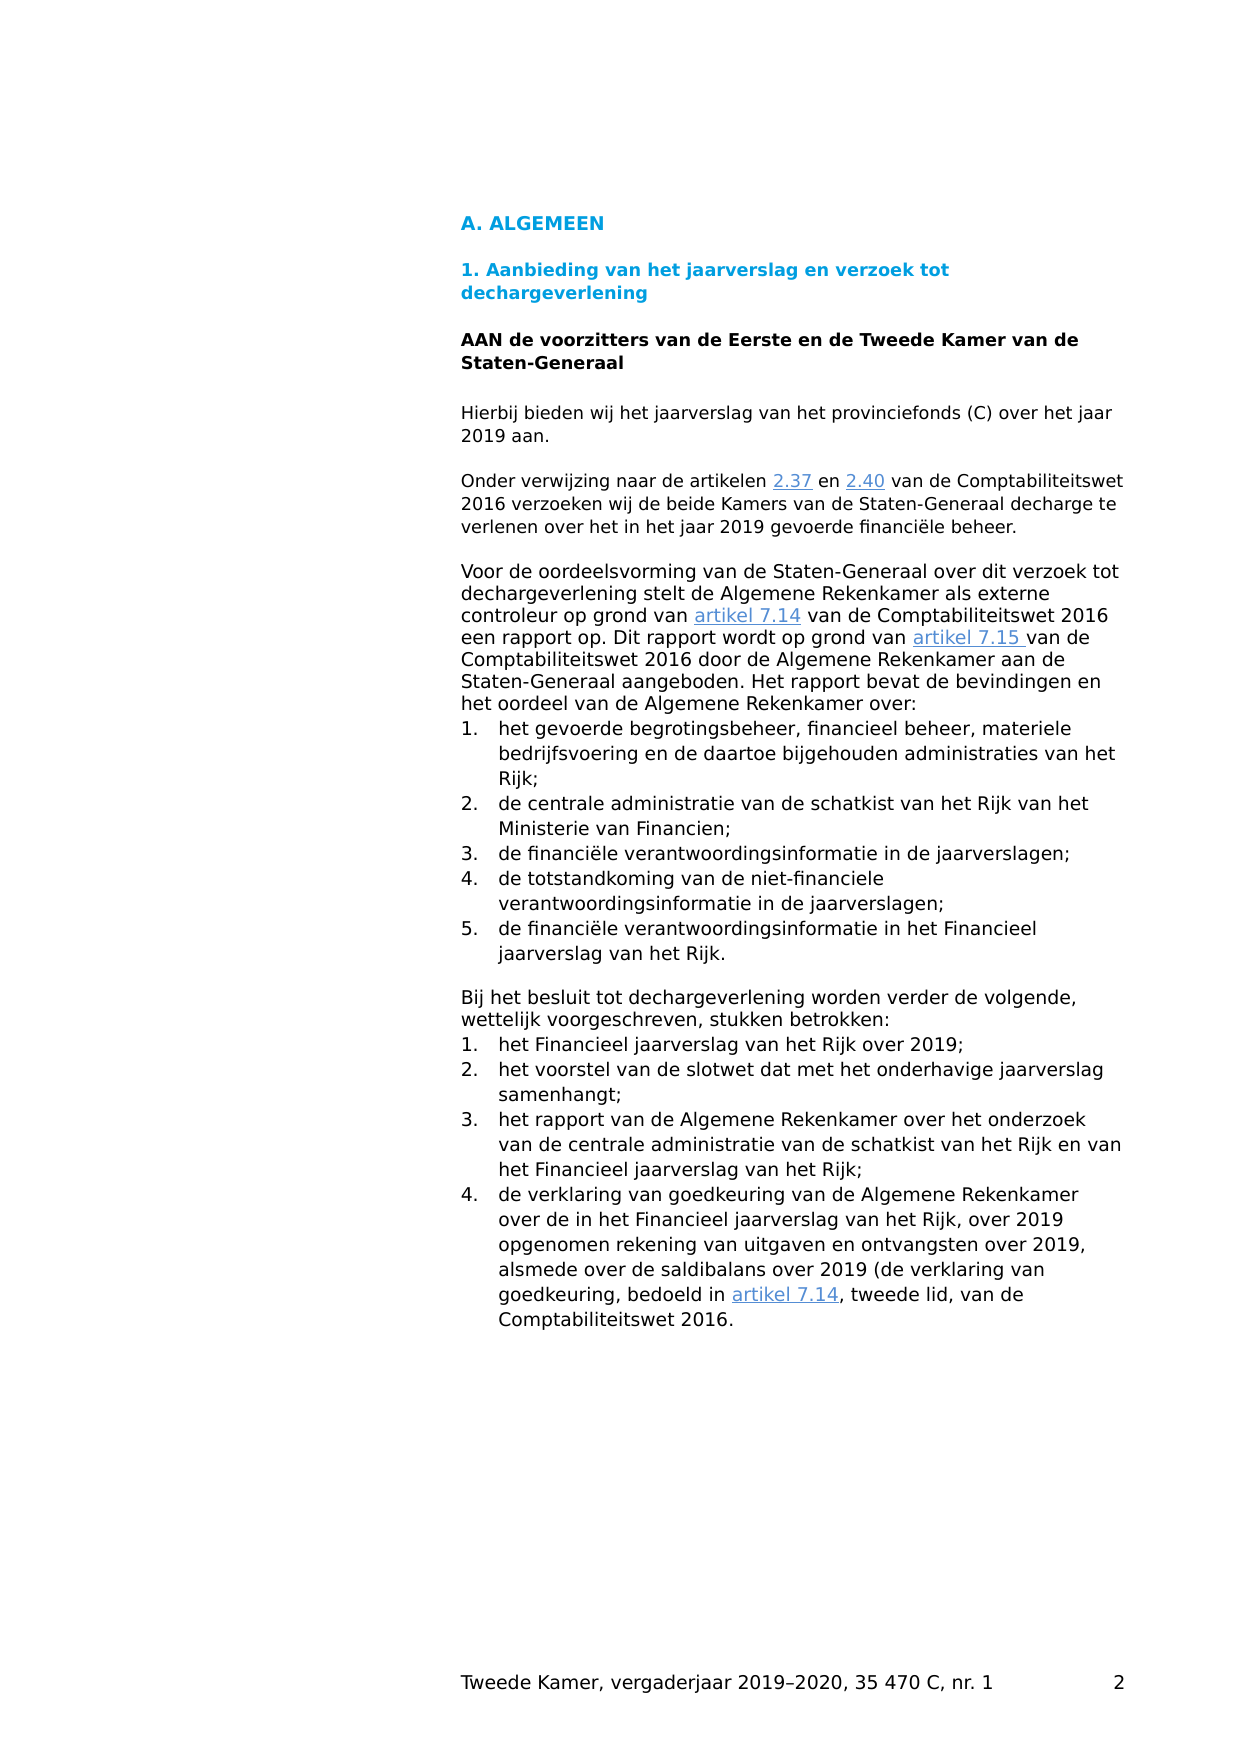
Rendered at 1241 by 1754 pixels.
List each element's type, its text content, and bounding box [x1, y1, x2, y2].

list de verklaring van goedkeuring van de Algemene Rekenkamer over de in het Financieel jaarverslag van het Rijk, over 2019 opgenomen rekening van uitgaven en ontvangsten over 2019, alsmede over de saldibalans over 2019 (de verklaring van goedkeuring, bedoeld in artikel 7.14, tweede lid, van de Comptabiliteitswet 2016. [461, 1181, 1125, 1331]
list het rapport van de Algemene Rekenkamer over het onderzoek van de centrale administratie van de schatkist van het Rijk en van het Financieel jaarverslag van het Rijk; [461, 1106, 1125, 1181]
title A. Algemeen [461, 213, 1125, 235]
list de financiële verantwoordingsinformatie in het Financieel jaarverslag van het Rijk. [461, 915, 1125, 965]
list de totstandkoming van de niet-financiele verantwoordingsinformatie in de jaarverslagen; [461, 865, 1125, 915]
list het voorstel van de slotwet dat met het onderhavige jaarverslag samenhangt; [461, 1056, 1125, 1106]
list de centrale administratie van de schatkist van het Rijk van het Ministerie van Financien; [461, 790, 1125, 840]
title 1. Aanbieding van het jaarverslag en verzoek tot dechargeverlening [461, 258, 1125, 304]
list het gevoerde begrotingsbeheer, financieel beheer, materiele bedrijfsvoering en de daartoe bijgehouden administraties van het Rijk; [461, 715, 1125, 790]
text Hierbij bieden wij het jaarverslag van het provinciefonds (C) over het jaar 2019 aan. [461, 401, 1125, 447]
text AAN de voorzitters van de Eerste en de Tweede Kamer van de Staten-Generaal [461, 328, 1125, 374]
text Onder verwijzing naar de artikelen 2.37 en 2.40 van de Comptabiliteitswet 2016 verzoeken wij de beide Kamers van de Staten-Generaal decharge te verlenen over het in het jaar 2019 gevoerde financiële beheer. [461, 469, 1125, 538]
text Voor de oordeelsvorming van de Staten-Generaal over dit verzoek tot dechargeverlening stelt de Algemene Rekenkamer als externe controleur op grond van artikel 7.14 van de Comptabiliteitswet 2016 een rapport op. Dit rapport wordt op grond van artikel 7.15 van de Comptabiliteitswet 2016 door de Algemene Rekenkamer aan de Staten-Generaal aangeboden. Het rapport bevat de bevindingen en het oordeel van de Algemene Rekenkamer over: [461, 561, 1125, 715]
text Bij het besluit tot dechargeverlening worden verder de volgende, wettelijk voorgeschreven, stukken betrokken: [461, 987, 1125, 1031]
list het Financieel jaarverslag van het Rijk over 2019; [461, 1031, 1125, 1056]
list de financiële verantwoordingsinformatie in de jaarverslagen; [461, 840, 1125, 865]
